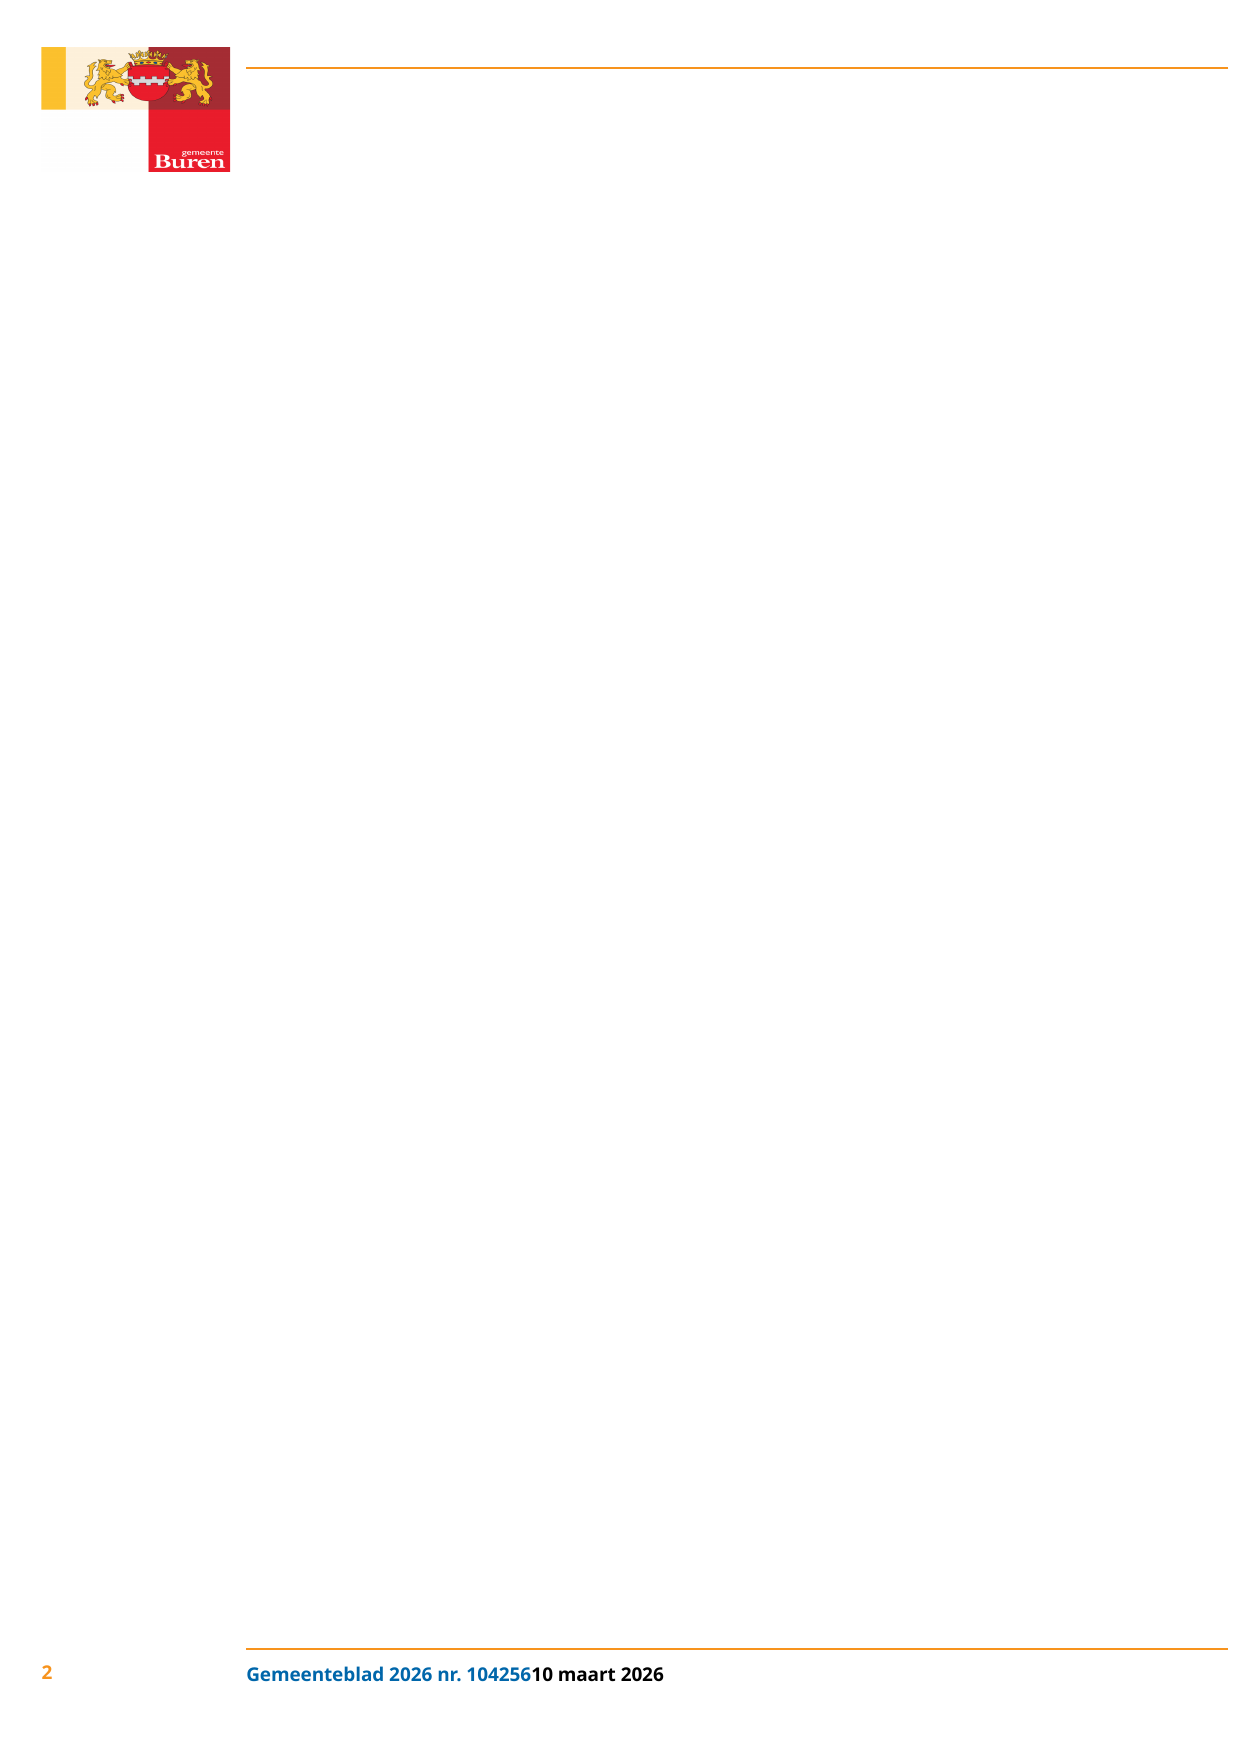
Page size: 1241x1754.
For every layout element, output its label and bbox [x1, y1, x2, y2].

picture [41, 47, 231, 172]
